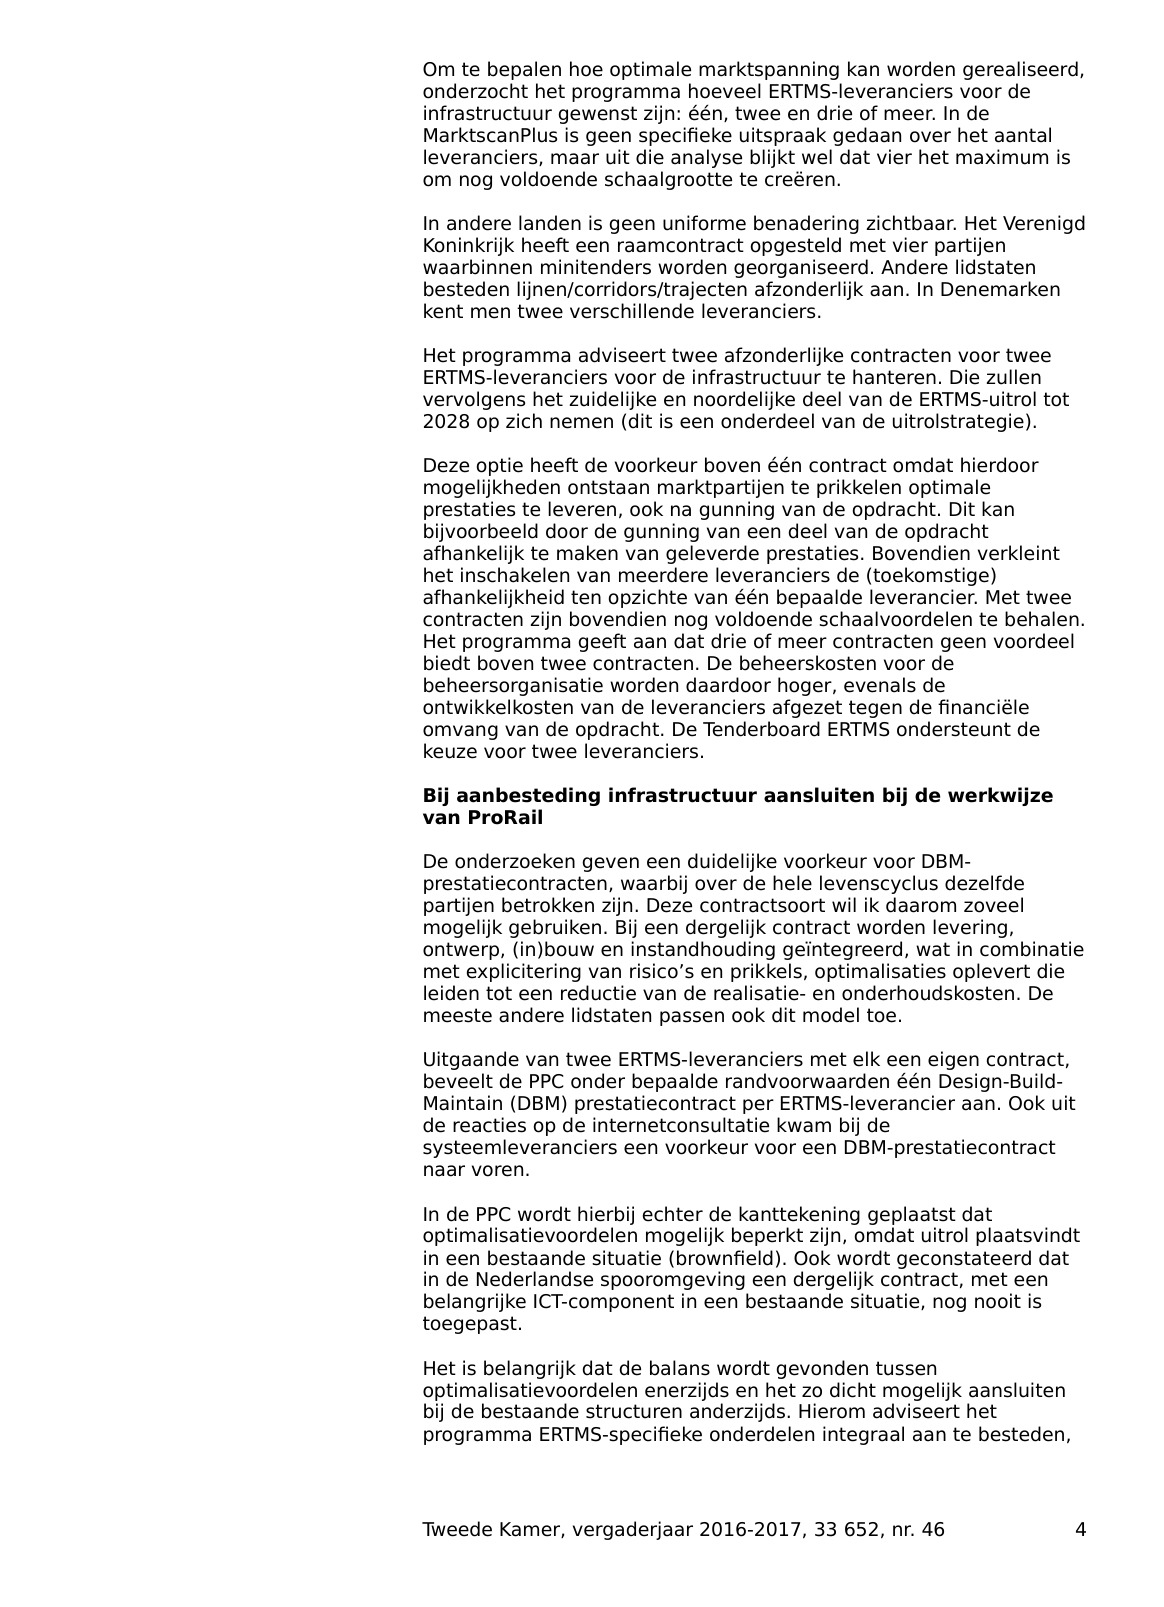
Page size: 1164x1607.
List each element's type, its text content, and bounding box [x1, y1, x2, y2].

text Het programma adviseert twee afzonderlijke contracten voor twee ERTMS-leveranciers voor de infrastructuur te hanteren. Die zullen vervolgens het zuidelijke en noordelijke deel van de ERTMS-uitrol tot 2028 op zich nemen (dit is een onderdeel van de uitrolstrategie). [422, 345, 1087, 433]
text Om te bepalen hoe optimale marktspanning kan worden gerealiseerd, onderzocht het programma hoeveel ERTMS-leveranciers voor de infrastructuur gewenst zijn: één, twee en drie of meer. In de MarktscanPlus is geen specifieke uitspraak gedaan over het aantal leveranciers, maar uit die analyse blijkt wel dat vier het maximum is om nog voldoende schaalgrootte te creëren. [422, 59, 1087, 191]
text In andere landen is geen uniforme benadering zichtbaar. Het Verenigd Koninkrijk heeft een raamcontract opgesteld met vier partijen waarbinnen minitenders worden georganiseerd. Andere lidstaten besteden lijnen/corridors/trajecten afzonderlijk aan. In Denemarken kent men twee verschillende leveranciers. [422, 213, 1087, 323]
subtitle Bij aanbesteding infrastructuur aansluiten bij de werkwijze van ProRail [422, 785, 1087, 829]
text Deze optie heeft de voorkeur boven één contract omdat hierdoor mogelijkheden ontstaan marktpartijen te prikkelen optimale prestaties te leveren, ook na gunning van de opdracht. Dit kan bijvoorbeeld door de gunning van een deel van de opdracht afhankelijk te maken van geleverde prestaties. Bovendien verkleint het inschakelen van meerdere leveranciers de (toekomstige) afhankelijkheid ten opzichte van één bepaalde leverancier. Met twee contracten zijn bovendien nog voldoende schaalvoordelen te behalen. Het programma geeft aan dat drie of meer contracten geen voordeel biedt boven twee contracten. De beheerskosten voor de beheersorganisatie worden daardoor hoger, evenals de ontwikkelkosten van de leveranciers afgezet tegen de financiële omvang van de opdracht. De Tenderboard ERTMS ondersteunt de keuze voor twee leveranciers. [422, 455, 1087, 763]
text Het is belangrijk dat de balans wordt gevonden tussen optimalisatievoordelen enerzijds en het zo dicht mogelijk aansluiten bij de bestaande structuren anderzijds. Hierom adviseert het programma ERTMS-specifieke onderdelen integraal aan te besteden, [422, 1357, 1087, 1445]
text Uitgaande van twee ERTMS-leveranciers met elk een eigen contract, beveelt de PPC onder bepaalde randvoorwaarden één Design-Build-Maintain (DBM) prestatiecontract per ERTMS-leverancier aan. Ook uit de reacties op de internetconsultatie kwam bij de systeemleveranciers een voorkeur voor een DBM-prestatiecontract naar voren. [422, 1049, 1087, 1181]
text De onderzoeken geven een duidelijke voorkeur voor DBM-prestatiecontracten, waarbij over de hele levenscyclus dezelfde partijen betrokken zijn. Deze contractsoort wil ik daarom zoveel mogelijk gebruiken. Bij een dergelijk contract worden levering, ontwerp, (in)bouw en instandhouding geïntegreerd, wat in combinatie met explicitering van risico’s en prikkels, optimalisaties oplevert die leiden tot een reductie van de realisatie- en onderhoudskosten. De meeste andere lidstaten passen ook dit model toe. [422, 851, 1087, 1027]
text In de PPC wordt hierbij echter de kanttekening geplaatst dat optimalisatievoordelen mogelijk beperkt zijn, omdat uitrol plaatsvindt in een bestaande situatie (brownfield). Ook wordt geconstateerd dat in de Nederlandse spooromgeving een dergelijk contract, met een belangrijke ICT-component in een bestaande situatie, nog nooit is toegepast. [422, 1203, 1087, 1335]
